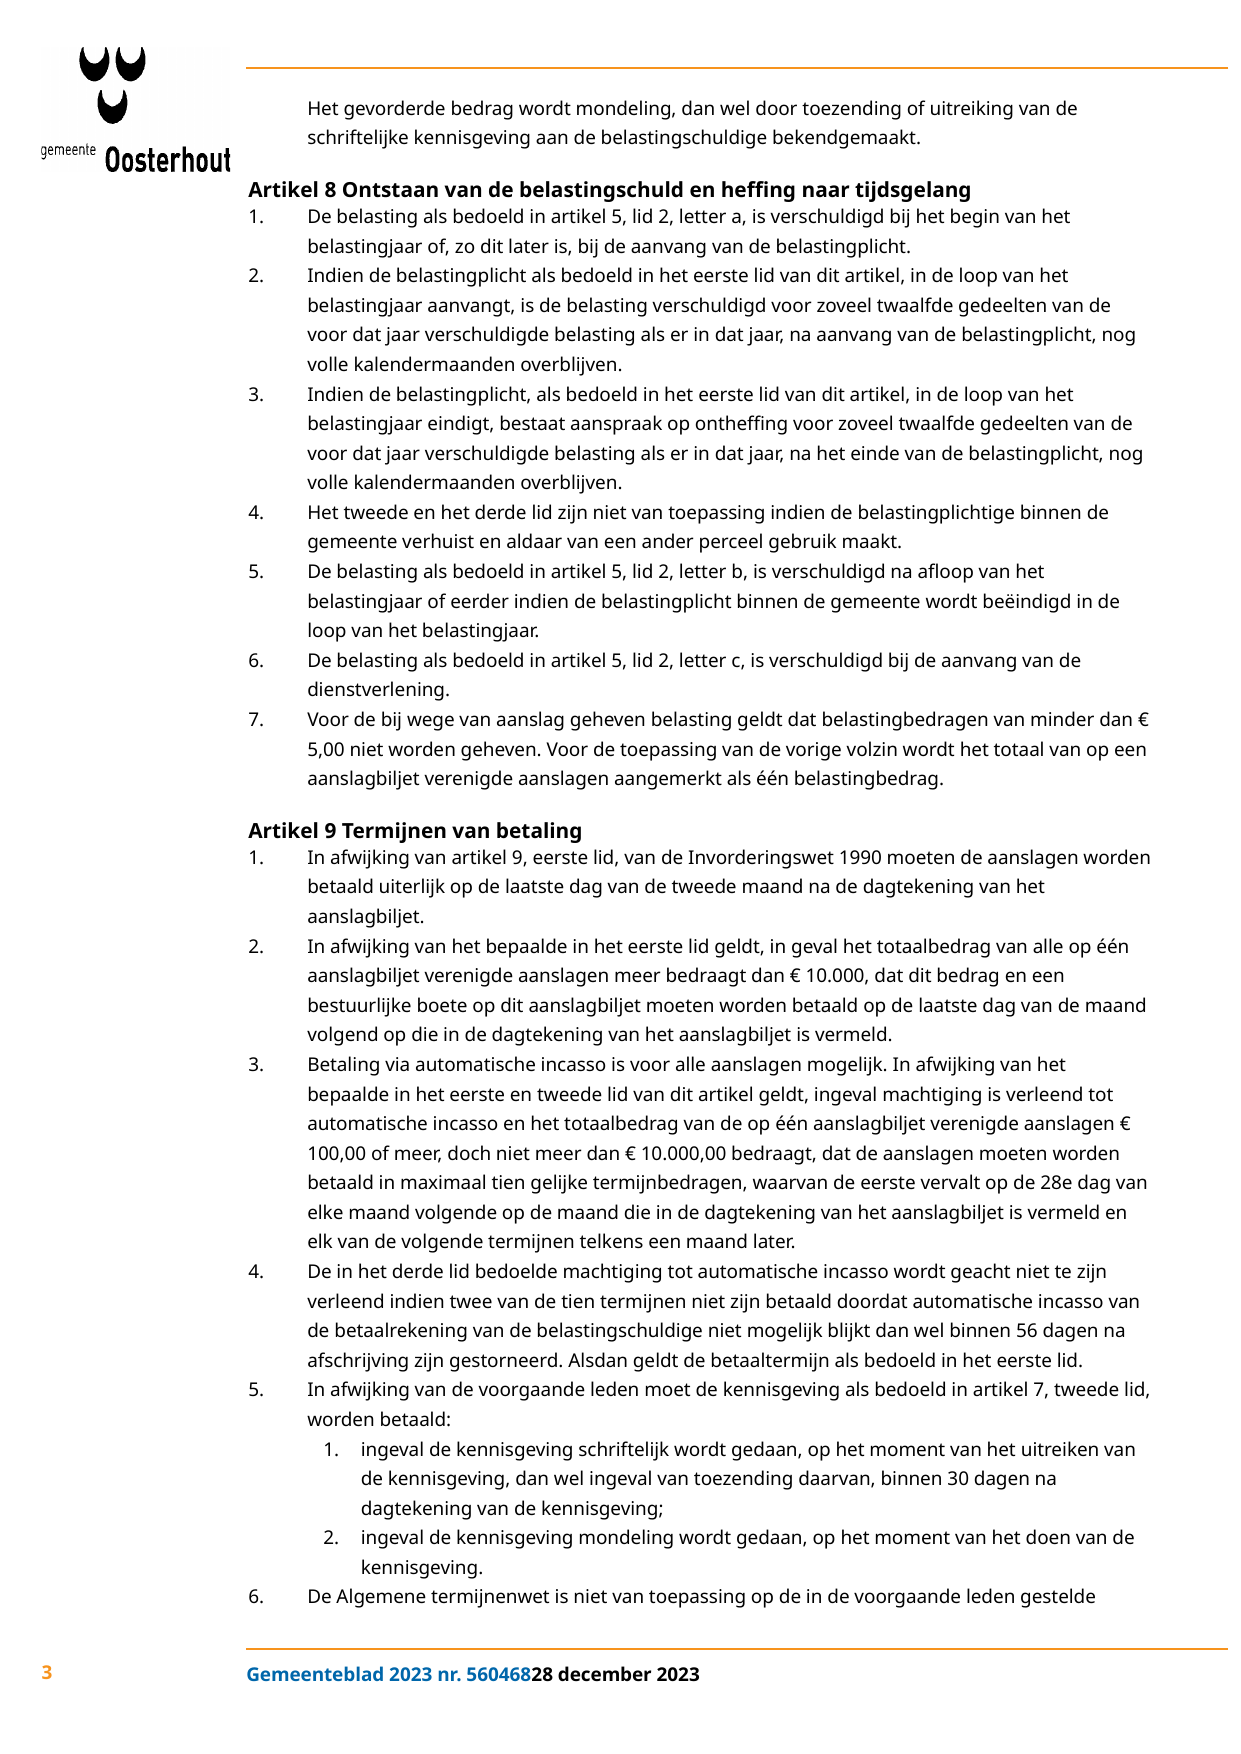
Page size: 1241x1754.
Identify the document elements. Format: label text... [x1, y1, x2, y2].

list De belasting als bedoeld in artikel 5, lid 2, letter a, is verschuldigd bij het begin van het belastingjaar of, zo dit later is, bij de aanvang van de belastingplicht. [248, 203, 1152, 258]
picture [41, 47, 231, 172]
list De in het derde lid bedoelde machtiging tot automatische incasso wordt geacht niet te zijn verleend indien twee van de tien termijnen niet zijn betaald doordat automatische incasso van de betaalrekening van de belastingschuldige niet mogelijk blijkt dan wel binnen 56 dagen na afschrijving zijn gestorneerd. Alsdan geldt de betaaltermijn als bedoeld in het eerste lid. [248, 1258, 1152, 1373]
list De Algemene termijnenwet is niet van toepassing op de in de voorgaande leden gestelde [248, 1584, 1152, 1609]
list Voor de bij wege van aanslag geheven belasting geldt dat belastingbedragen van minder dan € 5,00 niet worden geheven. Voor de toepassing van de vorige volzin wordt het totaal van op een aanslagbiljet verenigde aanslagen aangemerkt als één belastingbedrag. [248, 706, 1152, 791]
list ingeval de kennisgeving mondeling wordt gedaan, op het moment van het doen van de kennisgeving. [323, 1524, 1152, 1580]
list De belasting als bedoeld in artikel 5, lid 2, letter b, is verschuldigd na afloop van het belastingjaar of eerder indien de belastingplicht binnen de gemeente wordt beëindigd in de loop van het belastingjaar. [248, 558, 1152, 643]
list Indien de belastingplicht als bedoeld in het eerste lid van dit artikel, in de loop van het belastingjaar aanvangt, is de belasting verschuldigd voor zoveel twaalfde gedeelten van de voor dat jaar verschuldigde belasting als er in dat jaar, na aanvang van de belastingplicht, nog volle kalendermaanden overblijven. [248, 262, 1152, 377]
list De belasting als bedoeld in artikel 5, lid 2, letter c, is verschuldigd bij de aanvang van de dienstverlening. [248, 647, 1152, 702]
list Het tweede en het derde lid zijn niet van toepassing indien de belastingplichtige binnen de gemeente verhuist en aldaar van een ander perceel gebruik maakt. [248, 499, 1152, 554]
list Indien de belastingplicht, als bedoeld in het eerste lid van dit artikel, in de loop van het belastingjaar eindigt, bestaat aanspraak op ontheffing voor zoveel twaalfde gedeelten van de voor dat jaar verschuldigde belasting als er in dat jaar, na het einde van de belastingplicht, nog volle kalendermaanden overblijven. [248, 381, 1152, 495]
list ingeval de kennisgeving schriftelijk wordt gedaan, op het moment van het uitreiken van de kennisgeving, dan wel ingeval van toezending daarvan, binnen 30 dagen na dagtekening van de kennisgeving; [323, 1436, 1152, 1521]
text Artikel 9 Termijnen van betaling [248, 816, 1152, 844]
text Artikel 8 Ontstaan van de belastingschuld en heffing naar tijdsgelang [248, 175, 1152, 203]
list In afwijking van de voorgaande leden moet de kennisgeving als bedoeld in artikel 7, tweede lid, worden betaald: [248, 1377, 1152, 1432]
list In afwijking van artikel 9, eerste lid, van de Invorderingswet 1990 moeten de aanslagen worden betaald uiterlijk op de laatste dag van de tweede maand na de dagtekening van het aanslagbiljet. [248, 844, 1152, 929]
list In afwijking van het bepaalde in het eerste lid geldt, in geval het totaalbedrag van alle op één aanslagbiljet verenigde aanslagen meer bedraagt dan € 10.000, dat dit bedrag en een bestuurlijke boete op dit aanslagbiljet moeten worden betaald op de laatste dag van de maand volgend op die in de dagtekening van het aanslagbiljet is vermeld. [248, 933, 1152, 1047]
list Het gevorderde bedrag wordt mondeling, dan wel door toezending of uitreiking van de schriftelijke kennisgeving aan de belastingschuldige bekendgemaakt. [248, 95, 1152, 150]
list Betaling via automatische incasso is voor alle aanslagen mogelijk. In afwijking van het bepaalde in het eerste en tweede lid van dit artikel geldt, ingeval machtiging is verleend tot automatische incasso en het totaalbedrag van de op één aanslagbiljet verenigde aanslagen € 100,00 of meer, doch niet meer dan € 10.000,00 bedraagt, dat de aanslagen moeten worden betaald in maximaal tien gelijke termijnbedragen, waarvan de eerste vervalt op de 28e dag van elke maand volgende op de maand die in de dagtekening van het aanslagbiljet is vermeld en elk van de volgende termijnen telkens een maand later. [248, 1051, 1152, 1254]
